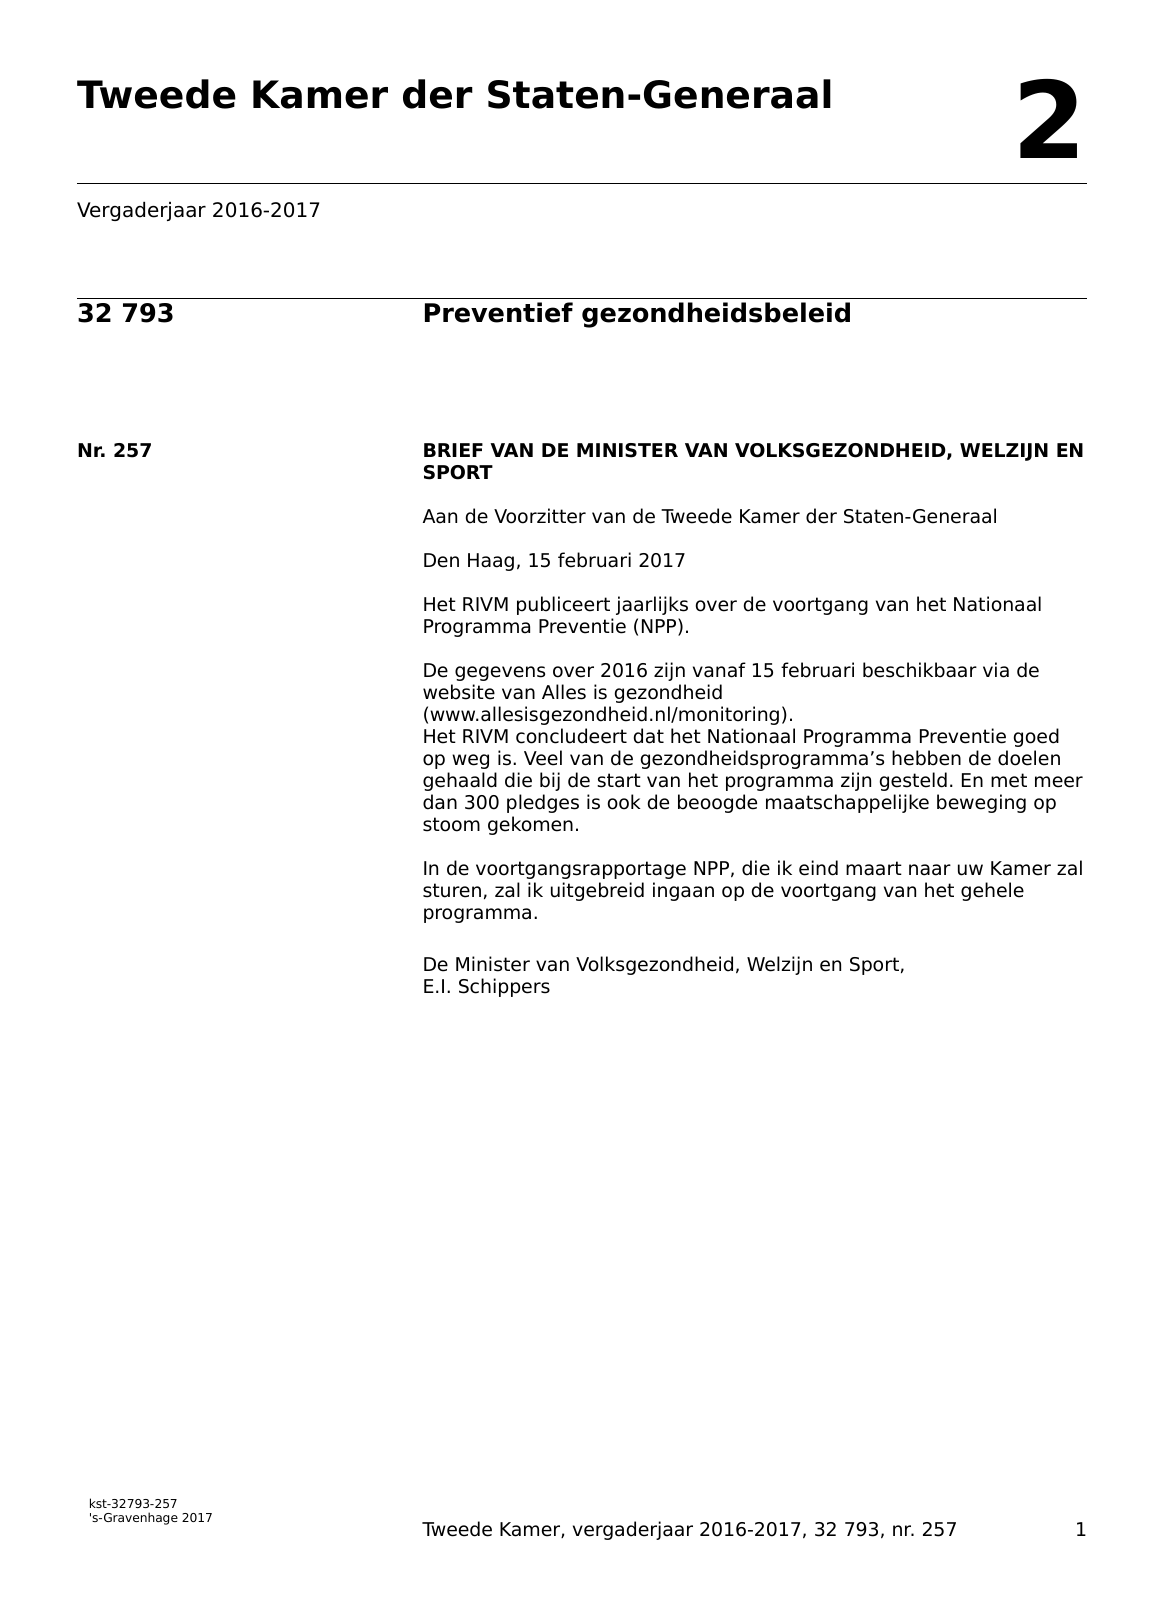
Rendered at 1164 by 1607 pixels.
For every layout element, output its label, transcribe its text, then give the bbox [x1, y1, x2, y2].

subtitle Nr. 257 BRIEF VAN DE MINISTER VAN VOLKSGEZONDHEID, WELZIJN EN SPORT [77, 440, 1087, 484]
text 's-Gravenhage 2017 [88, 1511, 323, 1525]
text kst-32793-257 [88, 1497, 323, 1511]
text Aan de Voorzitter van de Tweede Kamer der Staten-Generaal [422, 506, 1087, 528]
table_cell Vergaderjaar 2016-2017 [77, 184, 1087, 298]
subtitle 32 793 Preventief gezondheidsbeleid [77, 299, 1087, 329]
text Den Haag, 15 februari 2017 [422, 550, 1087, 572]
text Het RIVM concludeert dat het Nationaal Programma Preventie goed op weg is. Veel van de gezondheidsprogramma’s hebben de doelen gehaald die bij de start van het programma zijn gesteld. En met meer dan 300 pledges is ook de beoogde maatschappelijke beweging op stoom gekomen. [422, 726, 1087, 836]
text In de voortgangsrapportage NPP, die ik eind maart naar uw Kamer zal sturen, zal ik uitgebreid ingaan op de voortgang van het gehele programma. [422, 858, 1087, 924]
table_header 2 [886, 59, 1087, 183]
text Het RIVM publiceert jaarlijks over de voortgang van het Nationaal Programma Preventie (NPP). [422, 594, 1087, 638]
table_header Tweede Kamer der Staten-Generaal [77, 59, 886, 183]
text De gegevens over 2016 zijn vanaf 15 februari beschikbaar via de website van Alles is gezondheid (www.allesisgezondheid.nl/monitoring). [422, 660, 1087, 726]
text De Minister van Volksgezondheid, Welzijn en Sport, E.I. Schippers [422, 954, 1087, 998]
